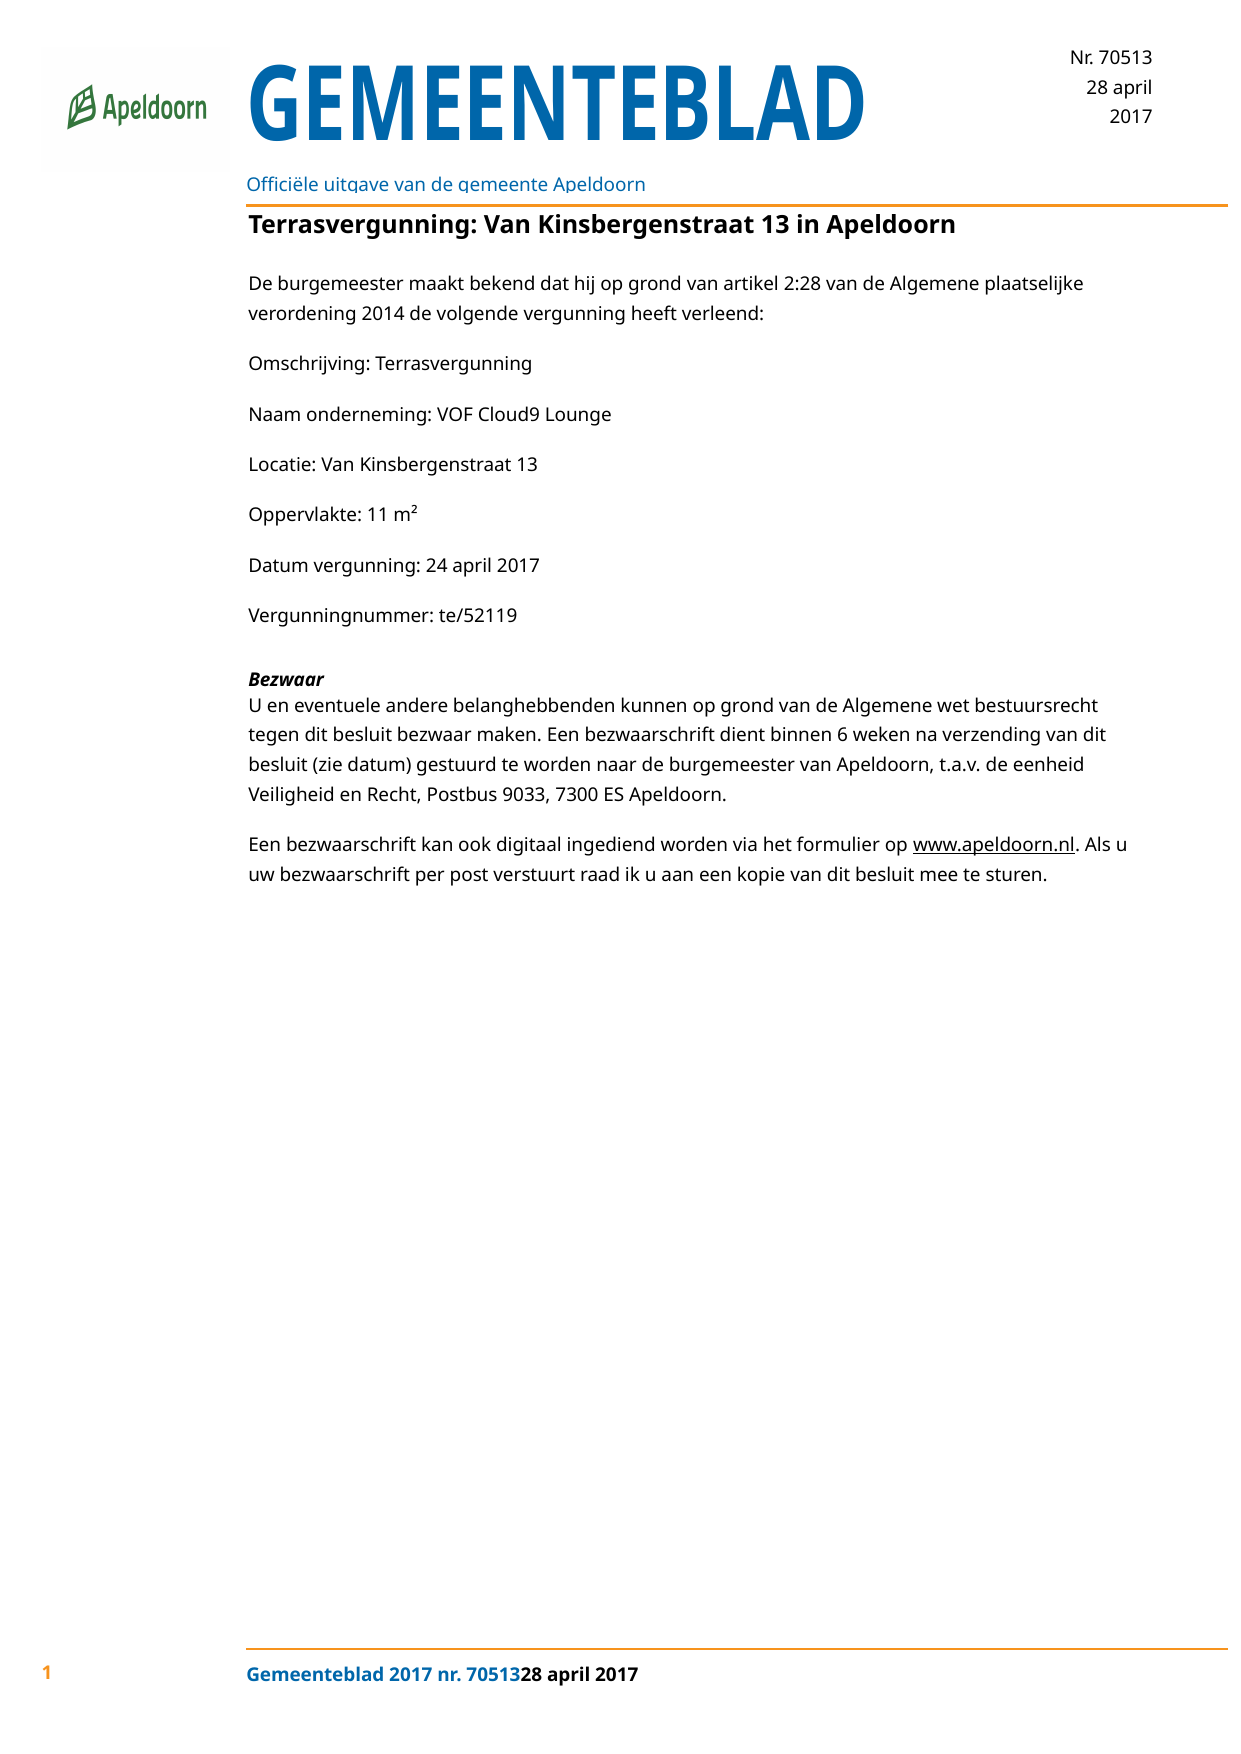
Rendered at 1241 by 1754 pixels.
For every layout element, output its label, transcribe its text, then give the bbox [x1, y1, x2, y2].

text Locatie: Van Kinsbergenstraat 13 [248, 451, 1152, 477]
text De burgemeester maakt bekend dat hij op grond van artikel 2:28 van de Algemene plaatselijke verordening 2014 de volgende vergunning heeft verleend: [248, 270, 1152, 326]
text Een bezwaarschrift kan ook digitaal ingediend worden via het formulier op www.apeldoorn.nl. Als u uw bezwaarschrift per post verstuurt raad ik u aan een kopie van dit besluit mee te sturen. [248, 831, 1152, 887]
text U en eventuele andere belanghebbenden kunnen op grond van de Algemene wet bestuursrecht tegen dit besluit bezwaar maken. Een bezwaarschrift dient binnen 6 weken na verzending van dit besluit (zie datum) gestuurd te worden naar de burgemeester van Apeldoorn, t.a.v. de eenheid Veiligheid en Recht, Postbus 9033, 7300 ES Apeldoorn. [248, 692, 1152, 807]
picture [41, 47, 231, 172]
text Naam onderneming: VOF Cloud9 Lounge [248, 401, 1152, 426]
text Oppervlakte: 11 m² [248, 502, 1152, 527]
text Vergunningnummer: te/52119 [248, 602, 1152, 628]
text Omschrijving: Terrasvergunning [248, 350, 1152, 376]
text Bezwaar [248, 666, 1152, 692]
text Datum vergunning: 24 april 2017 [248, 552, 1152, 578]
text Terrasvergunning: Van Kinsbergenstraat 13 in Apeldoorn [248, 207, 1152, 241]
